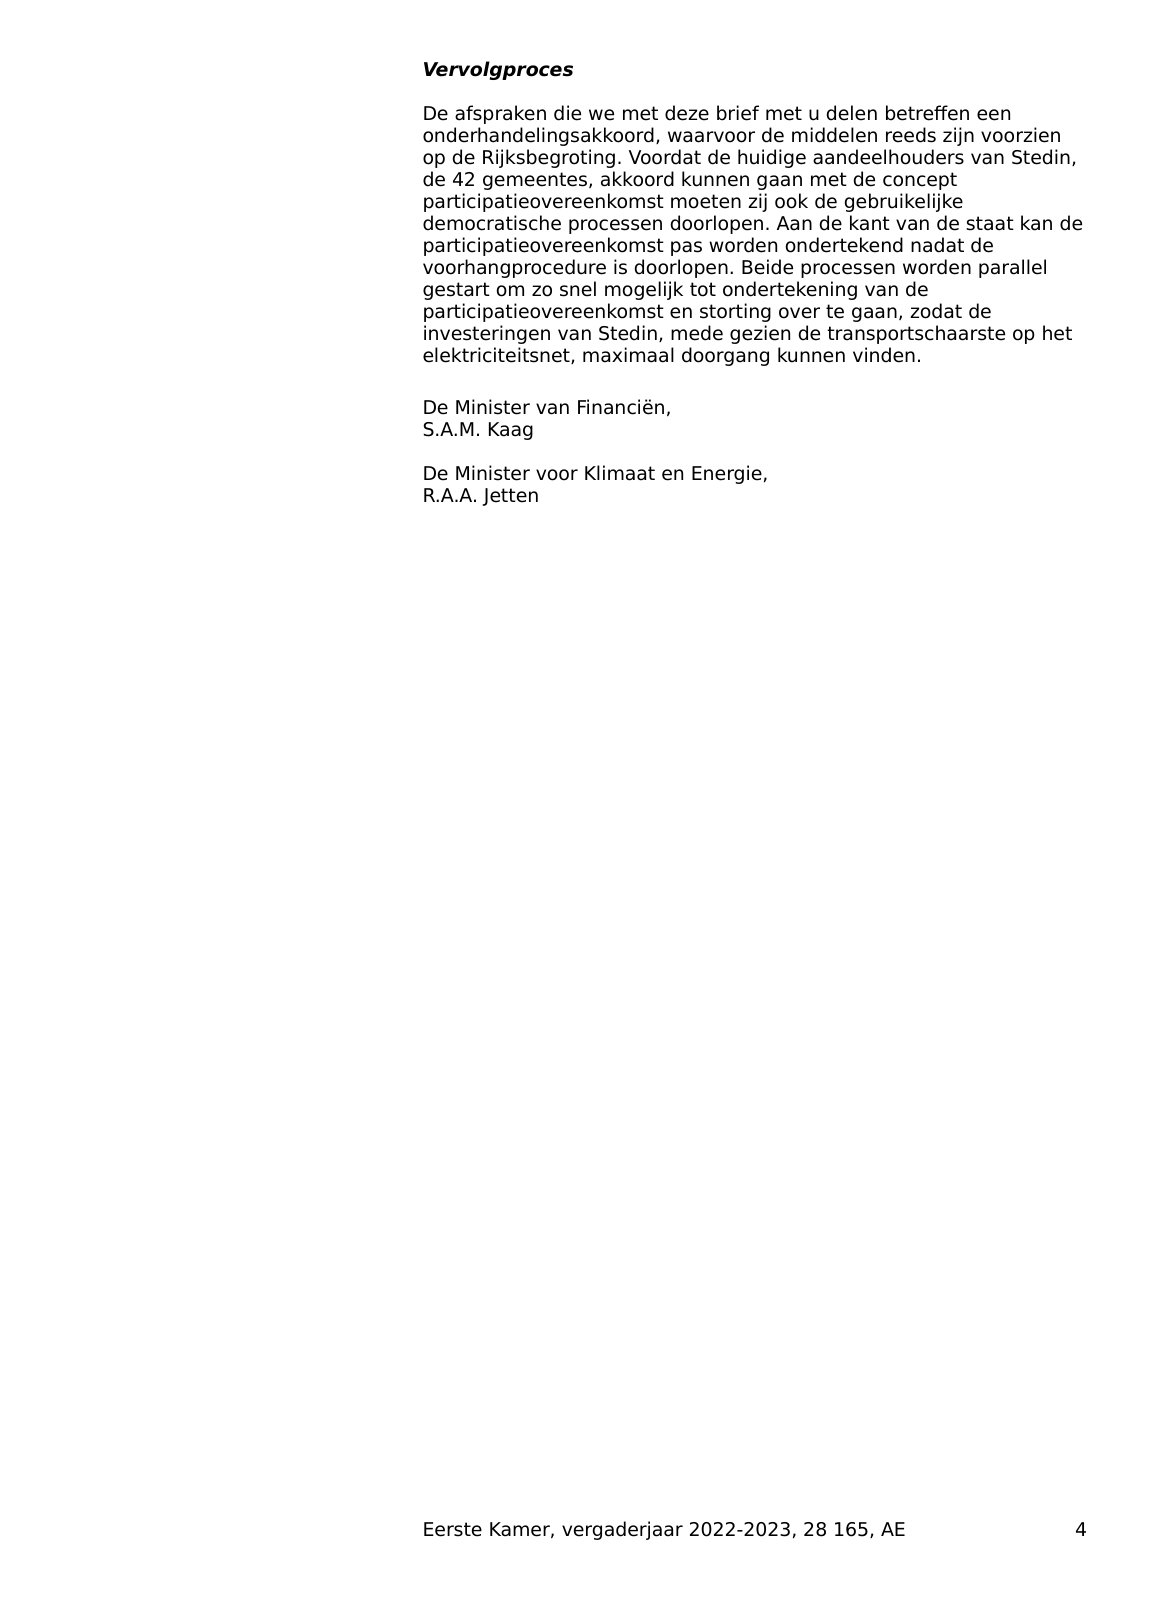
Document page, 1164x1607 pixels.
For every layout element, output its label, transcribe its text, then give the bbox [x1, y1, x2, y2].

text De Minister voor Klimaat en Energie, R.A.A. Jetten [422, 463, 1087, 507]
text De afspraken die we met deze brief met u delen betreffen een onderhandelingsakkoord, waarvoor de middelen reeds zijn voorzien op de Rijksbegroting. Voordat de huidige aandeelhouders van Stedin, de 42 gemeentes, akkoord kunnen gaan met de concept participatieovereenkomst moeten zij ook de gebruikelijke democratische processen doorlopen. Aan de kant van de staat kan de participatieovereenkomst pas worden ondertekend nadat de voorhangprocedure is doorlopen. Beide processen worden parallel gestart om zo snel mogelijk tot ondertekening van de participatieovereenkomst en storting over te gaan, zodat de investeringen van Stedin, mede gezien de transportschaarste op het elektriciteitsnet, maximaal doorgang kunnen vinden. [422, 103, 1087, 367]
subtitle Vervolgproces [422, 59, 1087, 81]
text De Minister van Financiën, S.A.M. Kaag [422, 397, 1087, 441]
